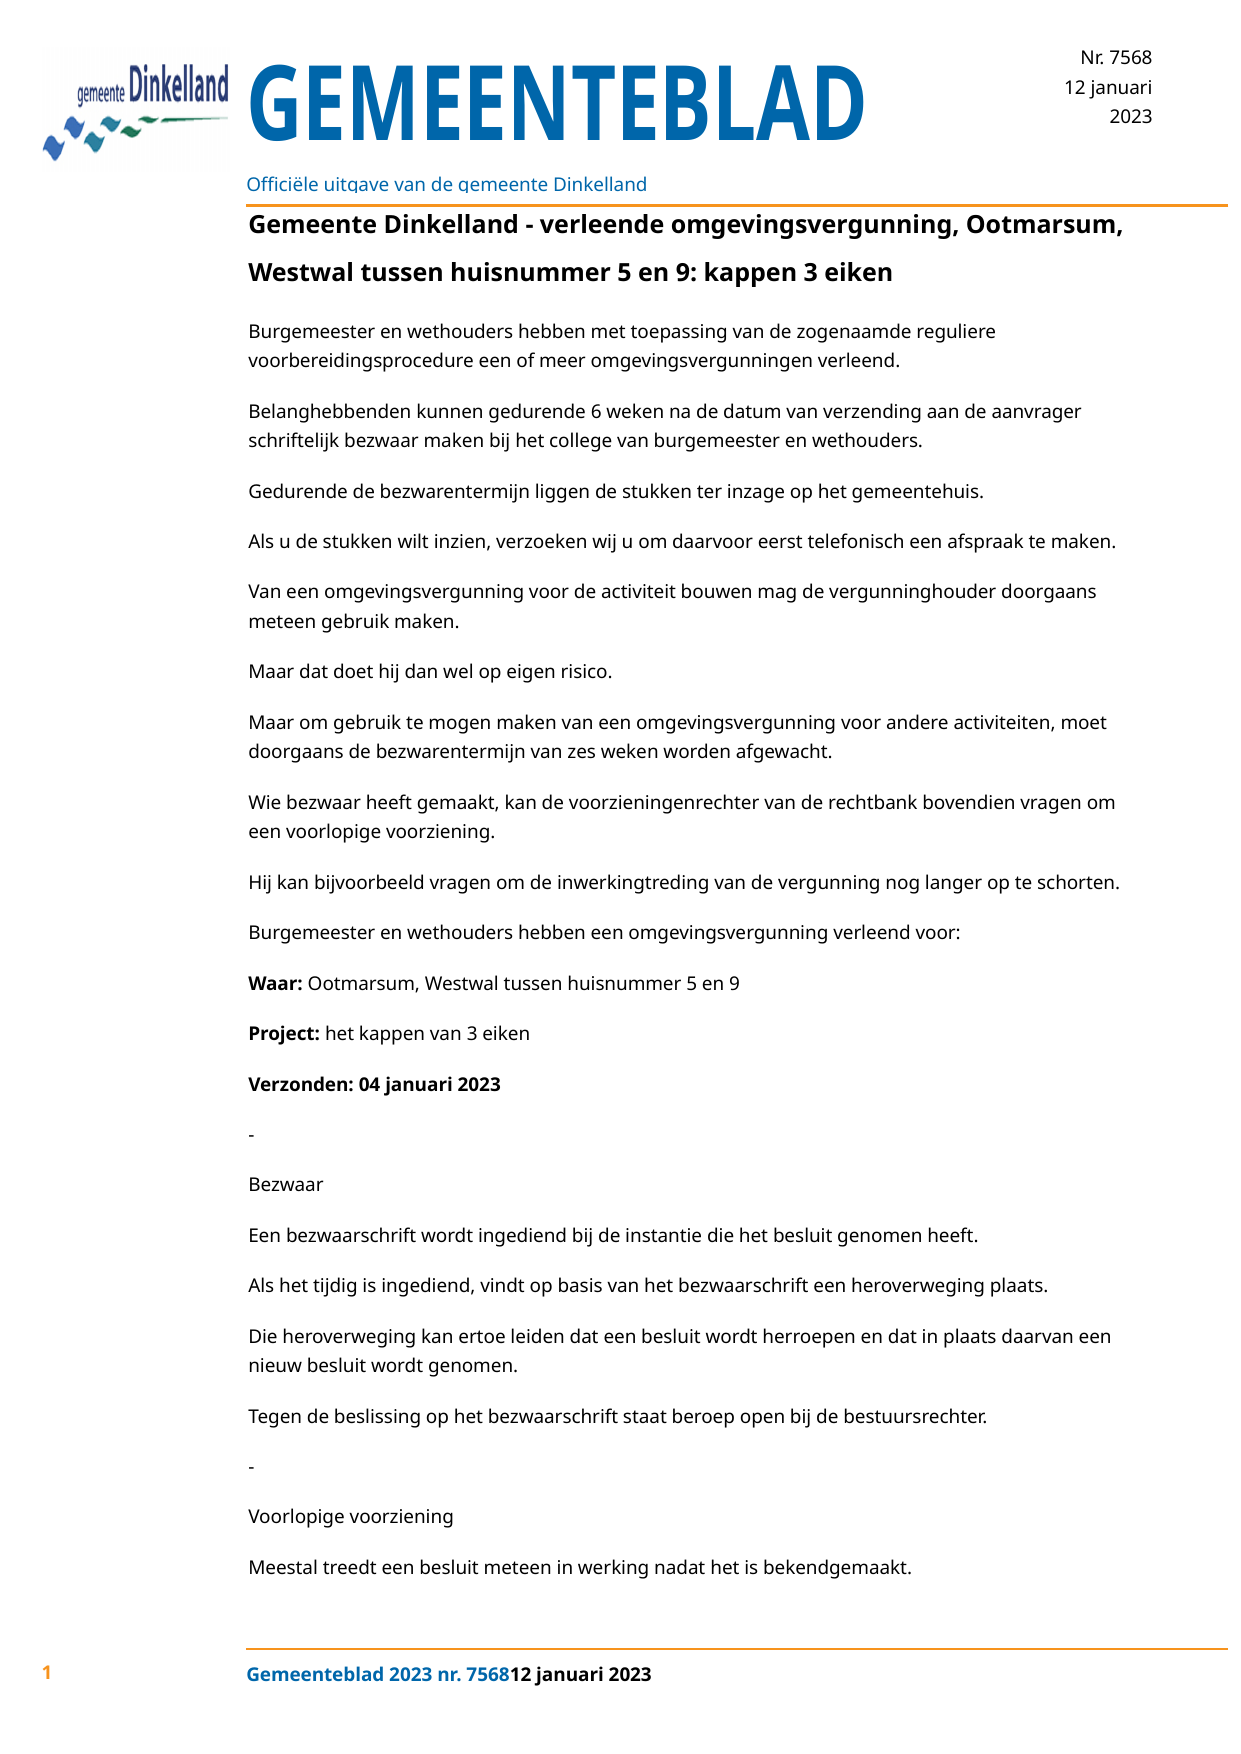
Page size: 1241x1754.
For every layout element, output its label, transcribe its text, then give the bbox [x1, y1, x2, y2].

text Meestal treedt een besluit meteen in werking nadat het is bekendgemaakt. [248, 1554, 1152, 1580]
text Burgemeester en wethouders hebben een omgevingsvergunning verleend voor: [248, 919, 1152, 945]
text Tegen de beslissing op het bezwaarschrift staat beroep open bij de bestuursrechter. [248, 1403, 1152, 1429]
text Project: het kappen van 3 eiken [248, 1020, 1152, 1046]
text Voorlopige voorziening [248, 1504, 1152, 1529]
text Die heroverweging kan ertoe leiden dat een besluit wordt herroepen en dat in plaats daarvan een nieuw besluit wordt genomen. [248, 1323, 1152, 1378]
text Maar om gebruik te mogen maken van een omgevingsvergunning voor andere activiteiten, moet doorgaans de bezwarentermijn van zes weken worden afgewacht. [248, 709, 1152, 764]
text Bezwaar [248, 1172, 1152, 1197]
text - [248, 1121, 1152, 1147]
picture [41, 47, 231, 172]
text - [248, 1453, 1152, 1479]
text Maar dat doet hij dan wel op eigen risico. [248, 659, 1152, 684]
text Burgemeester en wethouders hebben met toepassing van de zogenaamde reguliere voorbereidingsprocedure een of meer omgevingsvergunningen verleend. [248, 318, 1152, 373]
text Als het tijdig is ingediend, vindt op basis van het bezwaarschrift een heroverweging plaats. [248, 1272, 1152, 1298]
text Wie bezwaar heeft gemaakt, kan de voorzieningenrechter van de rechtbank bovendien vragen om een voorlopige voorziening. [248, 789, 1152, 844]
text Gedurende de bezwarentermijn liggen de stukken ter inzage op het gemeentehuis. [248, 478, 1152, 504]
text Als u de stukken wilt inzien, verzoeken wij u om daarvoor eerst telefonisch een afspraak te maken. [248, 528, 1152, 554]
text Waar: Ootmarsum, Westwal tussen huisnummer 5 en 9 [248, 970, 1152, 996]
text Gemeente Dinkelland - verleende omgevingsvergunning, Ootmarsum, Westwal tussen huisnummer 5 en 9: kappen 3 eiken [248, 207, 1152, 288]
text Verzonden: 04 januari 2023 [248, 1071, 1152, 1097]
text Van een omgevingsvergunning voor de activiteit bouwen mag de vergunninghouder doorgaans meteen gebruik maken. [248, 579, 1152, 634]
text Een bezwaarschrift wordt ingediend bij de instantie die het besluit genomen heeft. [248, 1222, 1152, 1248]
text Belanghebbenden kunnen gedurende 6 weken na de datum van verzending aan de aanvrager schriftelijk bezwaar maken bij het college van burgemeester en wethouders. [248, 398, 1152, 453]
text Hij kan bijvoorbeeld vragen om de inwerkingtreding van de vergunning nog langer op te schorten. [248, 869, 1152, 895]
